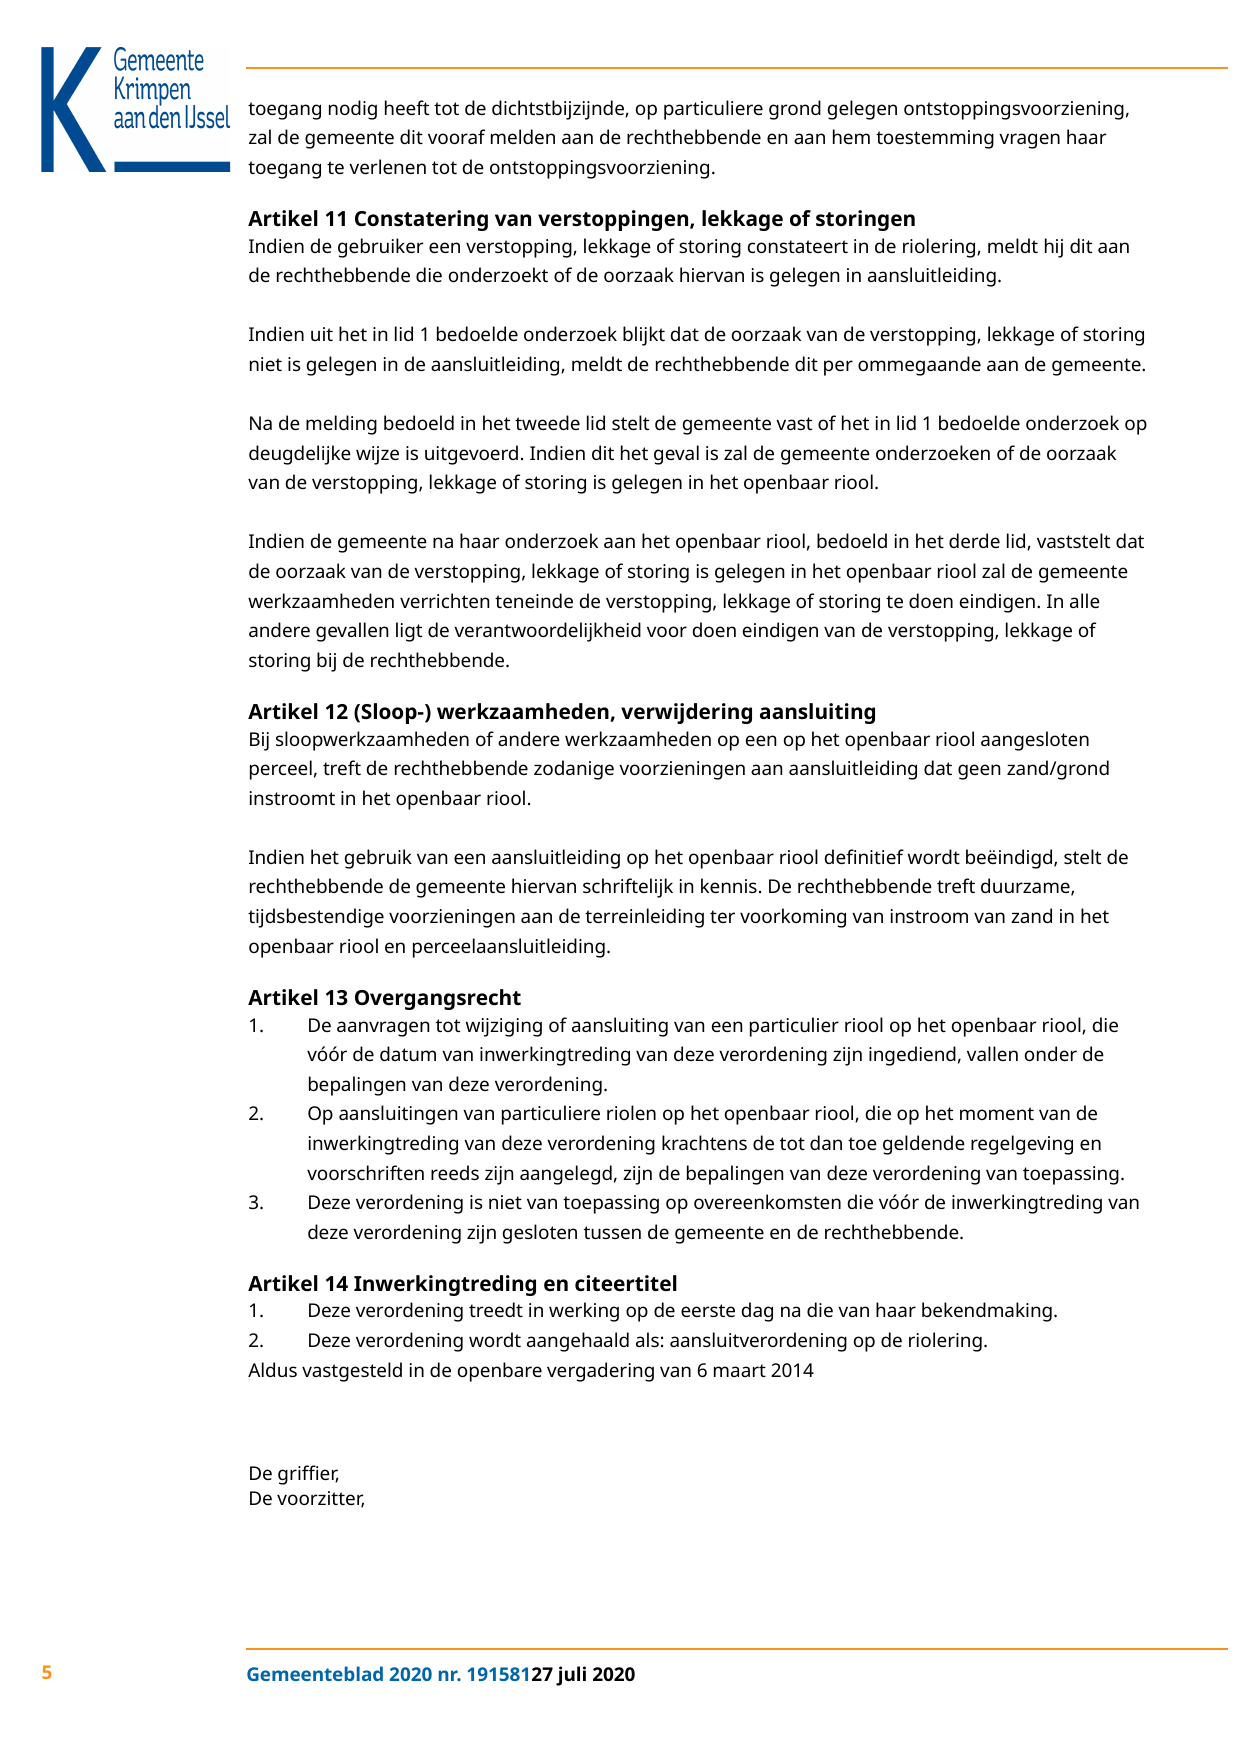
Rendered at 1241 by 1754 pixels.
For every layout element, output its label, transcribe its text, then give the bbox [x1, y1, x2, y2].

text Indien uit het in lid 1 bedoelde onderzoek blijkt dat de oorzaak van de verstopping, lekkage of storing niet is gelegen in de aansluitleiding, meldt de rechthebbende dit per ommegaande aan de gemeente. [248, 322, 1152, 377]
text Na de melding bedoeld in het tweede lid stelt de gemeente vast of het in lid 1 bedoelde onderzoek op deugdelijke wijze is uitgevoerd. Indien dit het geval is zal de gemeente onderzoeken of de oorzaak van de verstopping, lekkage of storing is gelegen in het openbaar riool. [248, 410, 1152, 495]
text Artikel 11 Constatering van verstoppingen, lekkage of storingen [248, 204, 1152, 233]
picture [41, 47, 231, 172]
text Aldus vastgesteld in de openbare vergadering van 6 maart 2014 [248, 1357, 1152, 1383]
text Artikel 14 Inwerkingtreding en citeertitel [248, 1269, 1152, 1298]
list Deze verordening treedt in werking op de eerste dag na die van haar bekendmaking. [248, 1298, 1152, 1323]
text Indien het gebruik van een aansluitleiding op het openbaar riool definitief wordt beëindigd, stelt de rechthebbende de gemeente hiervan schriftelijk in kennis. De rechthebbende treft duurzame, tijdsbestendige voorzieningen aan de terreinleiding ter voorkoming van instroom van zand in het openbaar riool en perceelaansluitleiding. [248, 844, 1152, 959]
text De voorzitter, [248, 1486, 1152, 1511]
list Op aansluitingen van particuliere riolen op het openbaar riool, die op het moment van de inwerkingtreding van deze verordening krachtens de tot dan toe geldende regelgeving en voorschriften reeds zijn aangelegd, zijn de bepalingen van deze verordening van toepassing. [248, 1101, 1152, 1185]
text Artikel 12 (Sloop-) werkzaamheden, verwijdering aansluiting [248, 697, 1152, 726]
text Indien de gemeente na haar onderzoek aan het openbaar riool, bedoeld in het derde lid, vaststelt dat de oorzaak van de verstopping, lekkage of storing is gelegen in het openbaar riool zal de gemeente werkzaamheden verrichten teneinde de verstopping, lekkage of storing te doen eindigen. In alle andere gevallen ligt de verantwoordelijkheid voor doen eindigen van de verstopping, lekkage of storing bij de rechthebbende. [248, 529, 1152, 673]
list Deze verordening wordt aangehaald als: aansluitverordening op de riolering. [248, 1327, 1152, 1353]
text Indien de gebruiker een verstopping, lekkage of storing constateert in de riolering, meldt hij dit aan de rechthebbende die onderzoekt of de oorzaak hiervan is gelegen in aansluitleiding. [248, 233, 1152, 288]
list De aanvragen tot wijziging of aansluiting van een particulier riool op het openbaar riool, die vóór de datum van inwerkingtreding van deze verordening zijn ingediend, vallen onder de bepalingen van deze verordening. [248, 1012, 1152, 1097]
text Bij sloopwerkzaamheden of andere werkzaamheden op een op het openbaar riool aangesloten perceel, treft de rechthebbende zodanige voorzieningen aan aansluitleiding dat geen zand/grond instroomt in het openbaar riool. [248, 726, 1152, 811]
text toegang nodig heeft tot de dichtstbijzijnde, op particuliere grond gelegen ontstoppingsvoorziening, zal de gemeente dit vooraf melden aan de rechthebbende en aan hem toestemming vragen haar toegang te verlenen tot de ontstoppingsvoorziening. [248, 95, 1152, 180]
text Artikel 13 Overgangsrecht [248, 983, 1152, 1012]
text De griffier, [248, 1460, 1152, 1486]
list Deze verordening is niet van toepassing op overeenkomsten die vóór de inwerkingtreding van deze verordening zijn gesloten tussen de gemeente en de rechthebbende. [248, 1189, 1152, 1244]
